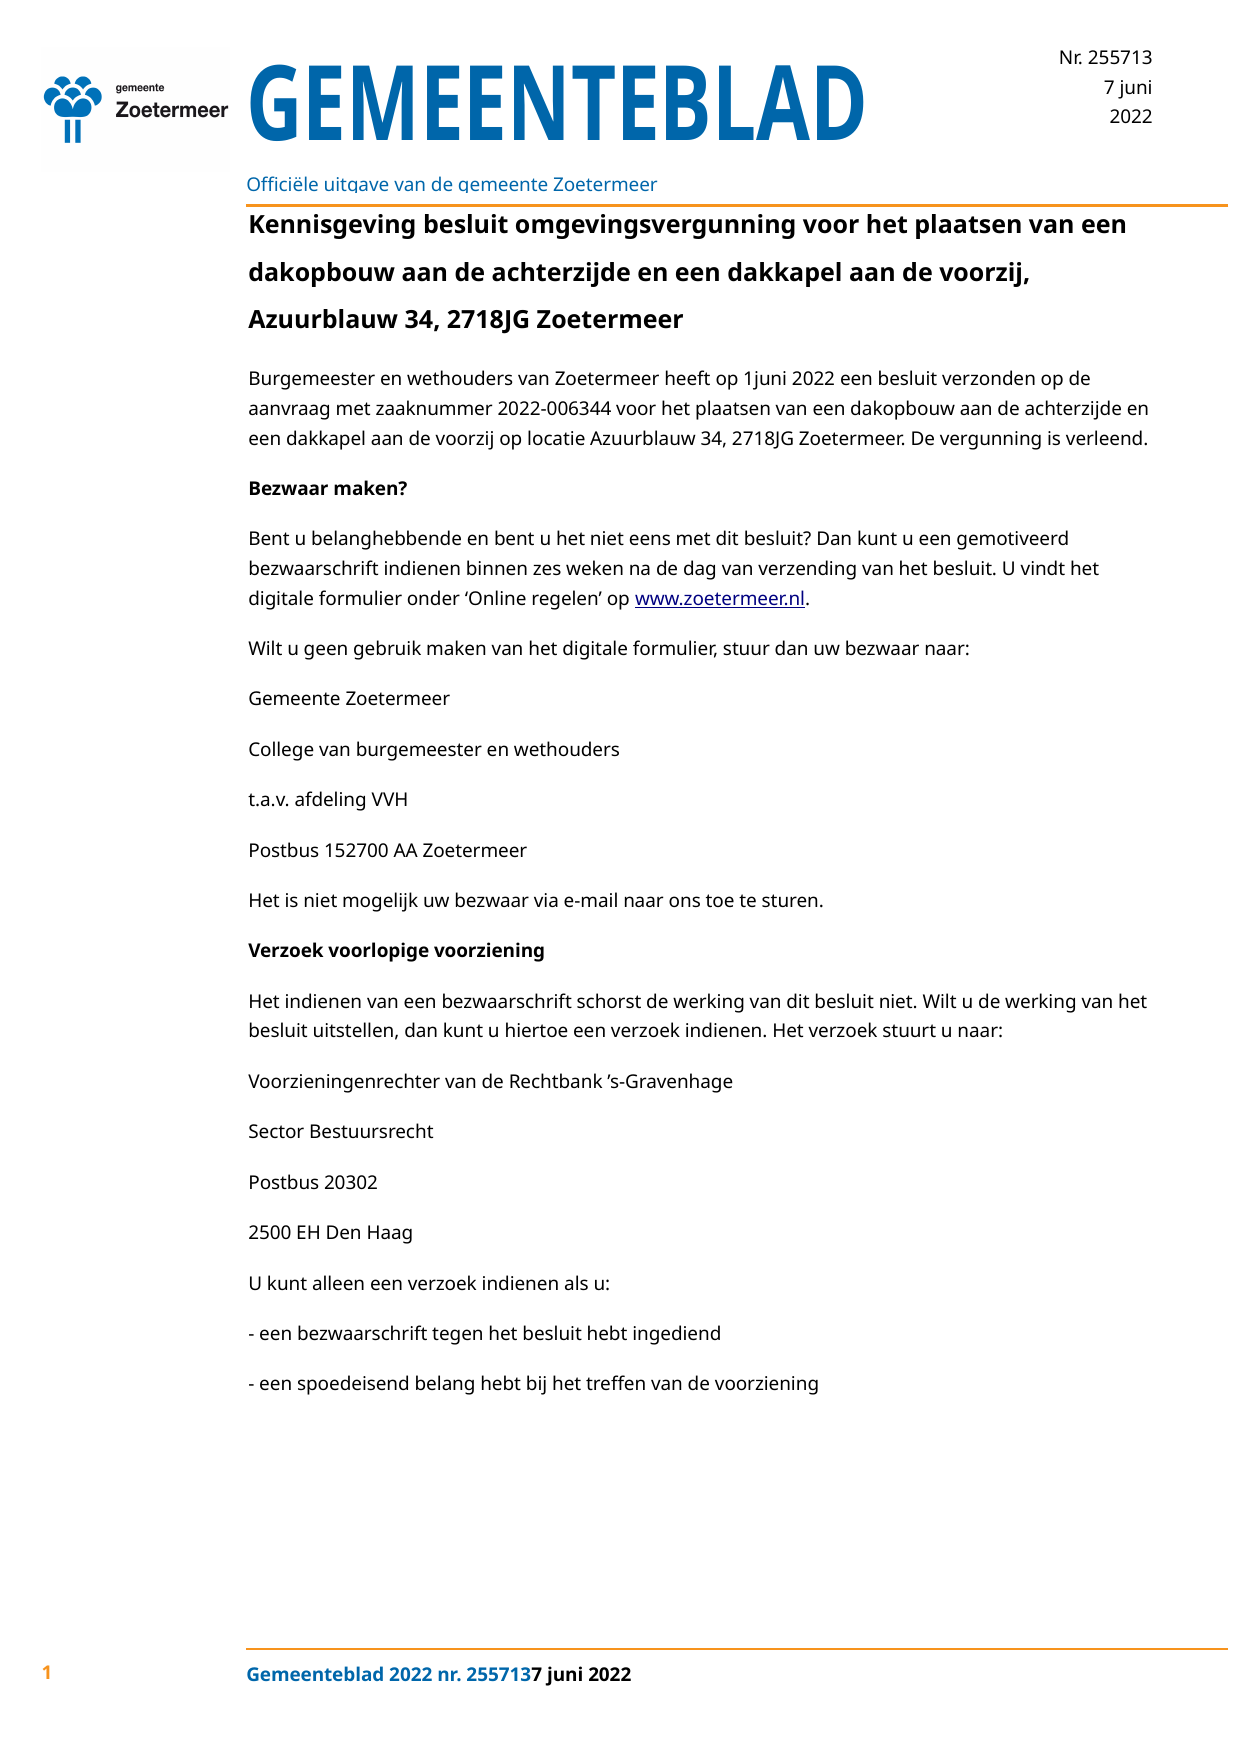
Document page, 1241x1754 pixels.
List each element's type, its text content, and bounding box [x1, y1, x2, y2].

text Burgemeester en wethouders van Zoetermeer heeft op 1juni 2022 een besluit verzonden op de aanvraag met zaaknummer 2022-006344 voor het plaatsen van een dakopbouw aan de achterzijde en een dakkapel aan de voorzij op locatie Azuurblauw 34, 2718JG Zoetermeer. De vergunning is verleend. [248, 366, 1152, 450]
text Sector Bestuursrecht [248, 1118, 1152, 1144]
text Gemeente Zoetermeer [248, 686, 1152, 711]
picture [41, 47, 231, 172]
text Kennisgeving besluit omgevingsvergunning voor het plaatsen van een dakopbouw aan de achterzijde en een dakkapel aan de voorzij, Azuurblauw 34, 2718JG Zoetermeer [248, 207, 1152, 336]
text Het indienen van een bezwaarschrift schorst de werking van dit besluit niet. Wilt u de werking van het besluit uitstellen, dan kunt u hiertoe een verzoek indienen. Het verzoek stuurt u naar: [248, 988, 1152, 1043]
text Wilt u geen gebruik maken van het digitale formulier, stuur dan uw bezwaar naar: [248, 635, 1152, 661]
text Het is niet mogelijk uw bezwaar via e-mail naar ons toe te sturen. [248, 887, 1152, 913]
text Postbus 152700 AA Zoetermeer [248, 837, 1152, 862]
text College van burgemeester en wethouders [248, 736, 1152, 762]
text Bezwaar maken? [248, 475, 1152, 501]
text - een bezwaarschrift tegen het besluit hebt ingediend [248, 1320, 1152, 1346]
text Voorzieningenrechter van de Rechtbank ’s-Gravenhage [248, 1068, 1152, 1094]
text Verzoek voorlopige voorziening [248, 938, 1152, 963]
text U kunt alleen een verzoek indienen als u: [248, 1270, 1152, 1295]
text 2500 EH Den Haag [248, 1219, 1152, 1245]
text t.a.v. afdeling VVH [248, 786, 1152, 812]
text - een spoedeisend belang hebt bij het treffen van de voorziening [248, 1371, 1152, 1396]
text Bent u belanghebbende en bent u het niet eens met dit besluit? Dan kunt u een gemotiveerd bezwaarschrift indienen binnen zes weken na de dag van verzending van het besluit. U vindt het digitale formulier onder ‘Online regelen’ op www.zoetermeer.nl. [248, 526, 1152, 610]
text Postbus 20302 [248, 1169, 1152, 1194]
